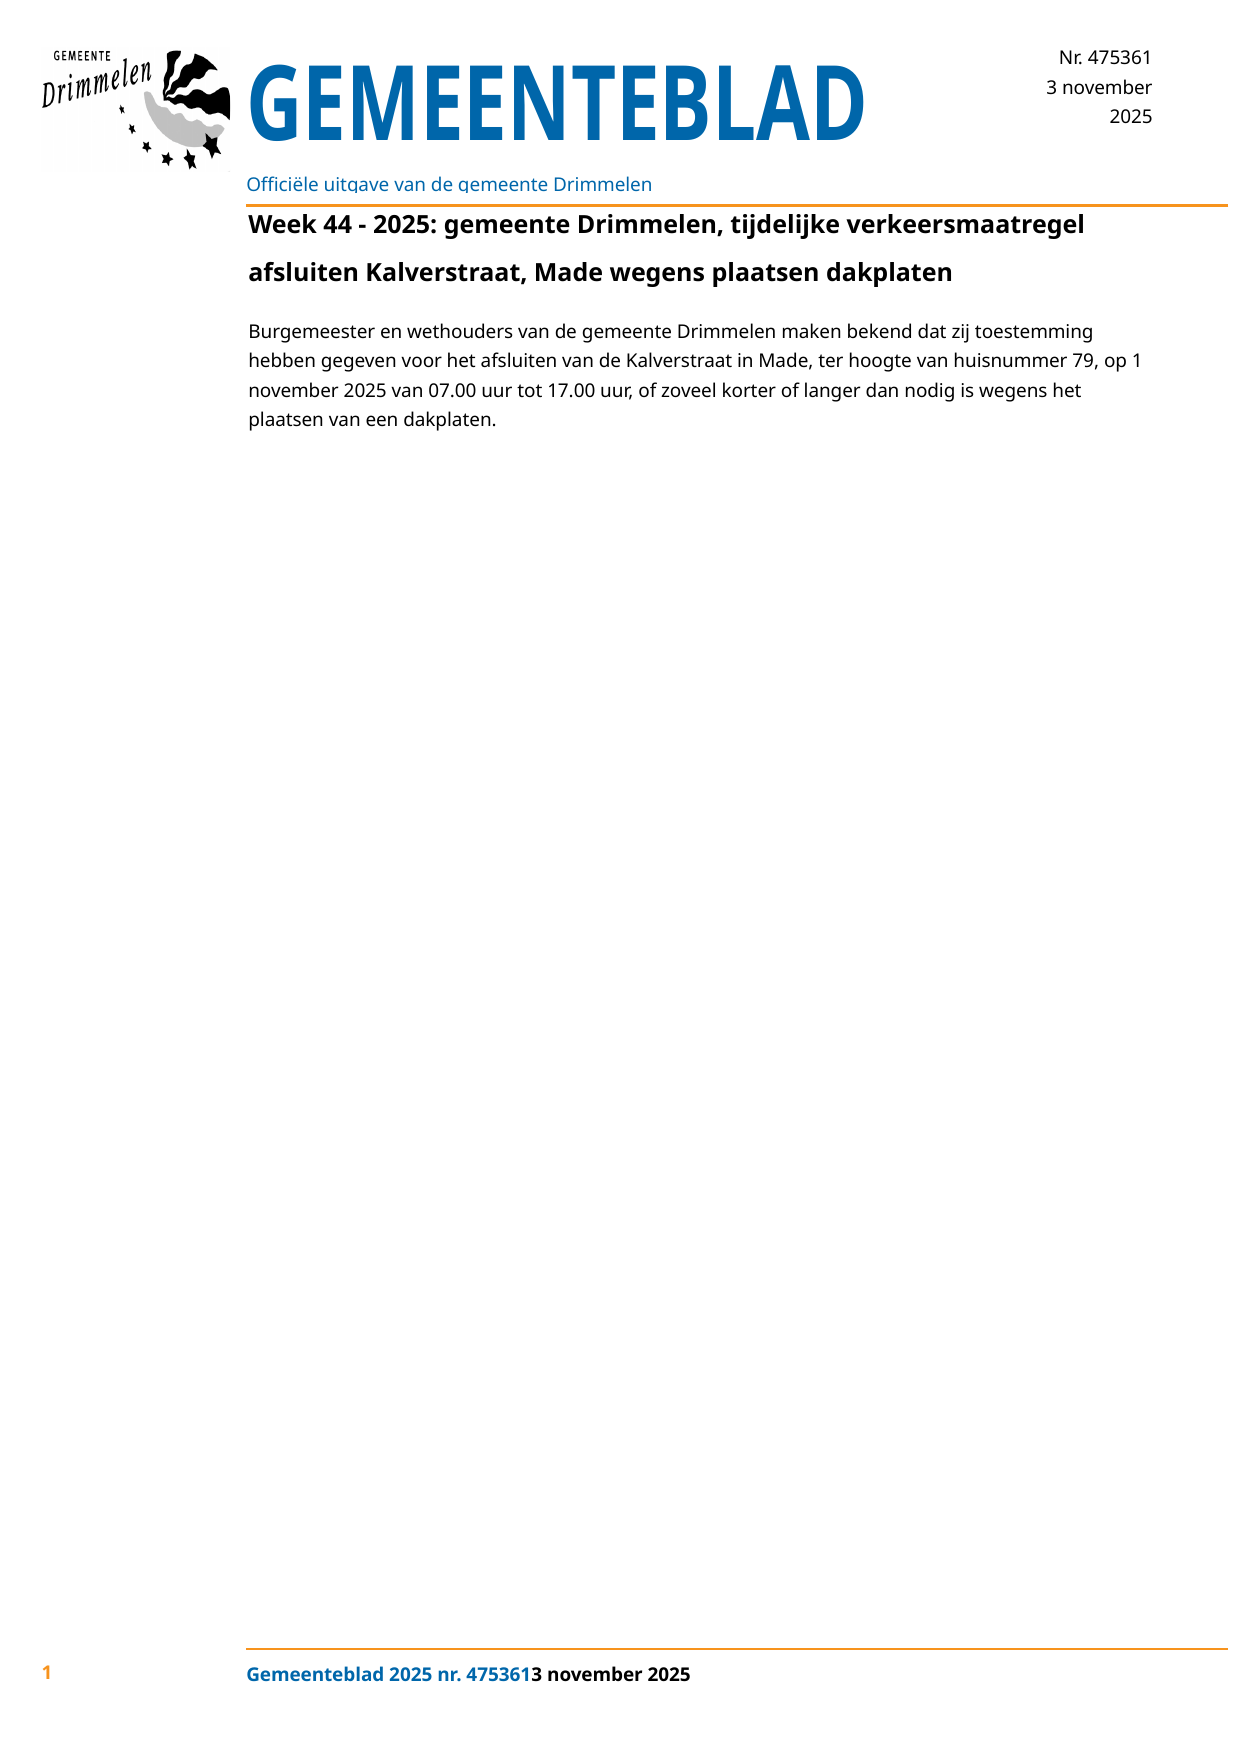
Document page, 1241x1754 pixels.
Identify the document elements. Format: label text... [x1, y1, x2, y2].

picture [41, 47, 231, 172]
text Week 44 - 2025: gemeente Drimmelen, tijdelijke verkeersmaatregel afsluiten Kalverstraat, Made wegens plaatsen dakplaten [248, 207, 1152, 288]
text Burgemeester en wethouders van de gemeente Drimmelen maken bekend dat zij toestemming hebben gegeven voor het afsluiten van de Kalverstraat in Made, ter hoogte van huisnummer 79, op 1 november 2025 van 07.00 uur tot 17.00 uur, of zoveel korter of langer dan nodig is wegens het plaatsen van een dakplaten. [248, 318, 1152, 432]
